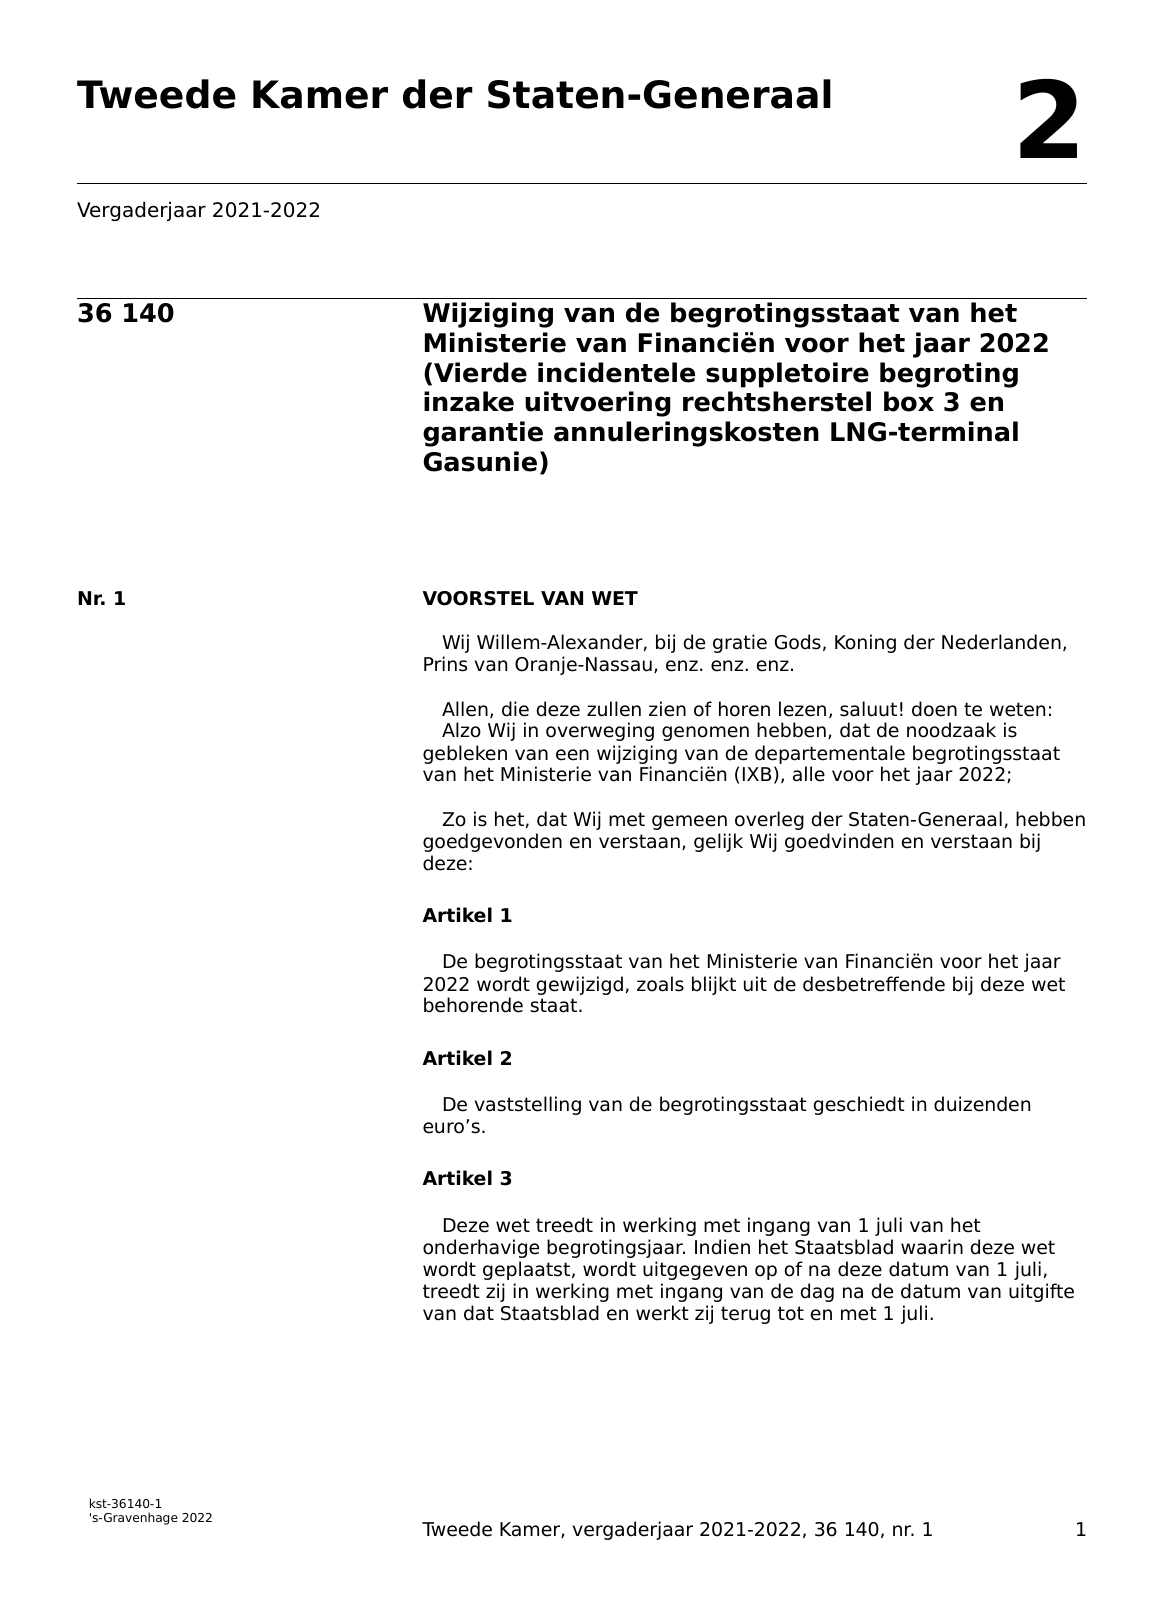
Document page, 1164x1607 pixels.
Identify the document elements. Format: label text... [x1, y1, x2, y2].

subtitle Nr. 1 VOORSTEL VAN WET [77, 588, 1087, 610]
subtitle Artikel 1 [422, 904, 1087, 926]
text 's-Gravenhage 2022 [88, 1511, 323, 1525]
subtitle Artikel 2 [422, 1047, 1087, 1069]
text Alzo Wij in overweging genomen hebben, dat de noodzaak is gebleken van een wijziging van de departementale begrotingsstaat van het Ministerie van Financiën (IXB), alle voor het jaar 2022; [422, 720, 1087, 786]
subtitle Artikel 3 [422, 1168, 1087, 1190]
text Deze wet treedt in werking met ingang van 1 juli van het onderhavige begrotingsjaar. Indien het Staatsblad waarin deze wet wordt geplaatst, wordt uitgegeven op of na deze datum van 1 juli, treedt zij in werking met ingang van de dag na de datum van uitgifte van dat Staatsblad en werkt zij terug tot en met 1 juli. [422, 1215, 1087, 1325]
table_cell Vergaderjaar 2021-2022 [77, 184, 1087, 298]
text De begrotingsstaat van het Ministerie van Financiën voor het jaar 2022 wordt gewijzigd, zoals blijkt uit de desbetreffende bij deze wet behorende staat. [422, 951, 1087, 1017]
text De vaststelling van de begrotingsstaat geschiedt in duizenden euro’s. [422, 1094, 1087, 1138]
text Wij Willem-Alexander, bij de gratie Gods, Koning der Nederlanden, Prins van Oranje-Nassau, enz. enz. enz. [422, 632, 1087, 676]
text kst-36140-1 [88, 1497, 323, 1511]
table_header 2 [886, 59, 1087, 183]
subtitle 36 140 Wijziging van de begrotingsstaat van het Ministerie van Financiën voor het jaar 2022 (Vierde incidentele suppletoire begroting inzake uitvoering rechtsherstel box 3 en garantie annuleringskosten LNG-terminal Gasunie) [77, 299, 1087, 477]
table_header Tweede Kamer der Staten-Generaal [77, 59, 886, 183]
text Allen, die deze zullen zien of horen lezen, saluut! doen te weten: [422, 698, 1087, 720]
text Zo is het, dat Wij met gemeen overleg der Staten-Generaal, hebben goedgevonden en verstaan, gelijk Wij goedvinden en verstaan bij deze: [422, 808, 1087, 874]
